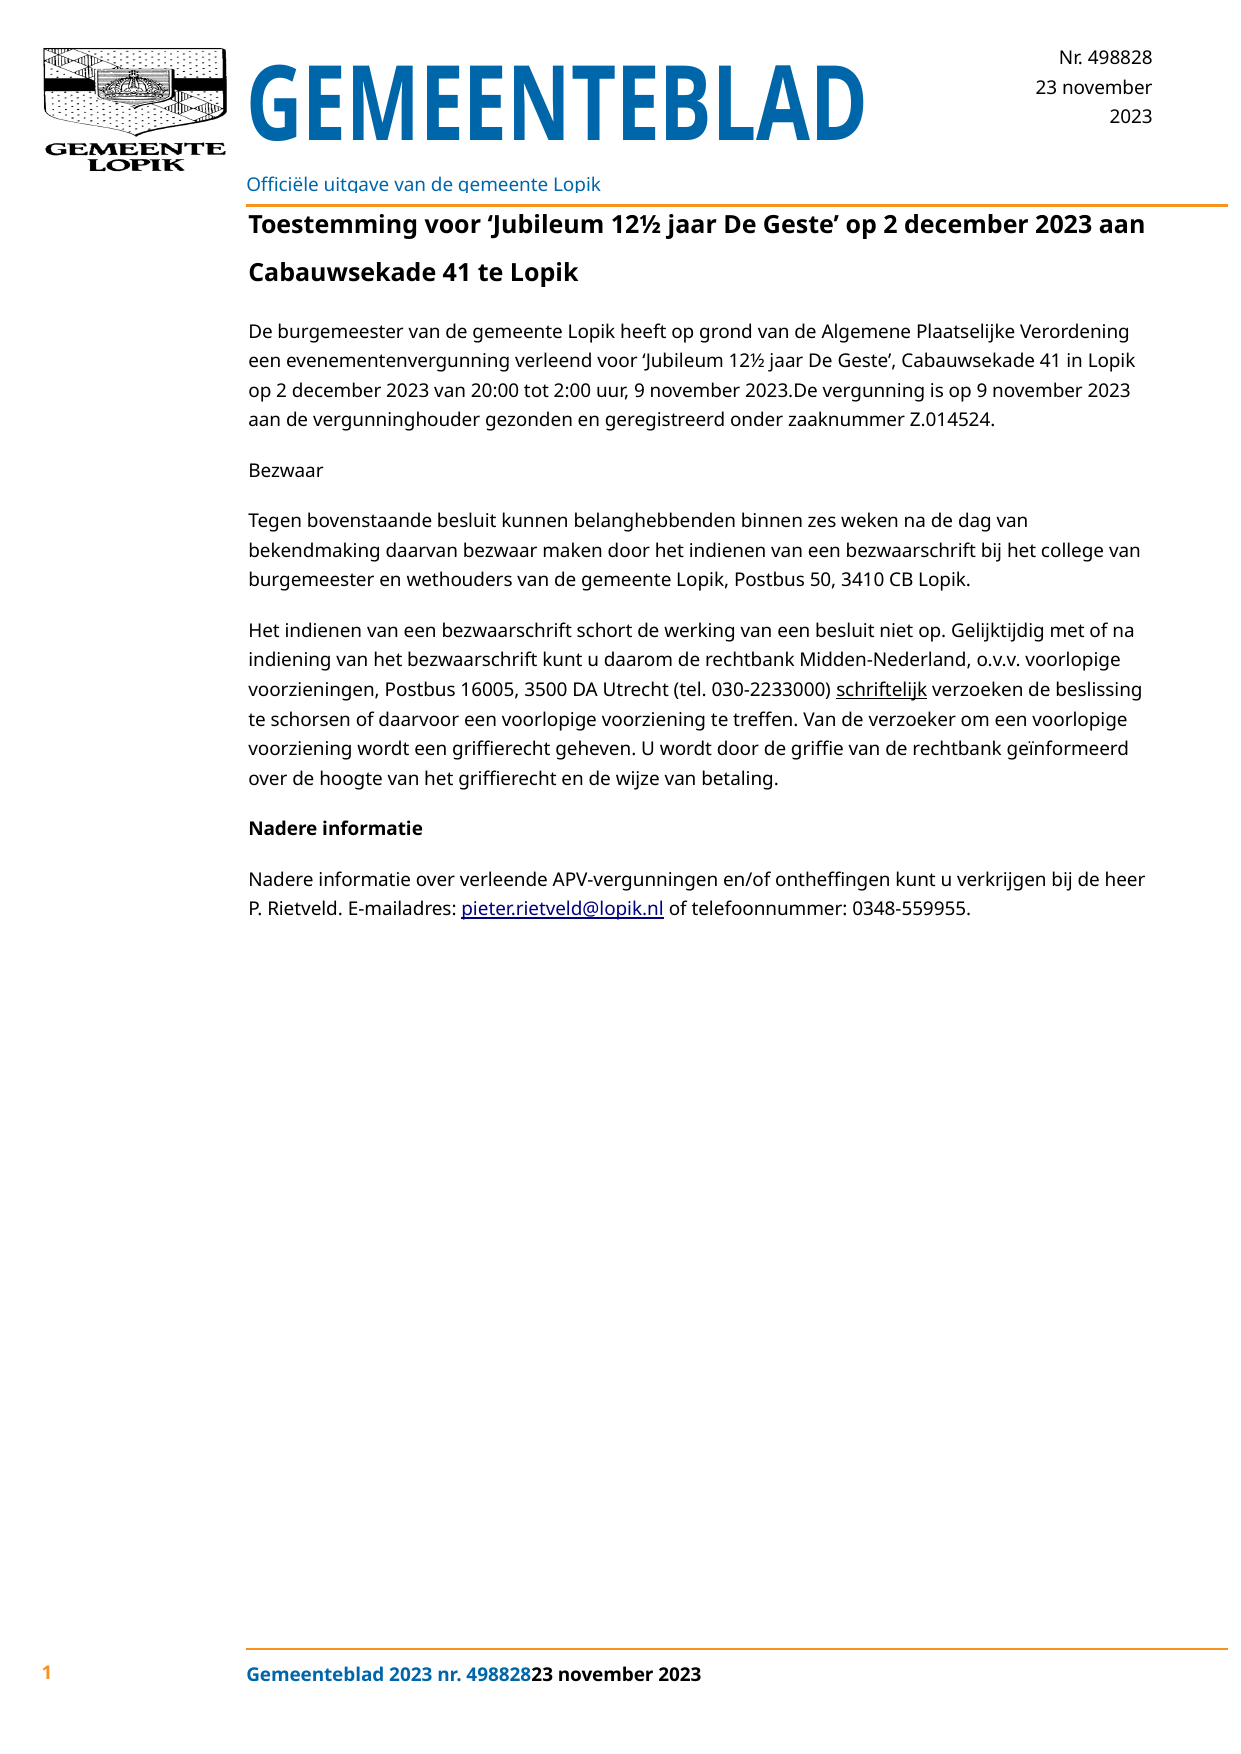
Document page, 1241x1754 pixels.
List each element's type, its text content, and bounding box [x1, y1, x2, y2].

text Tegen bovenstaande besluit kunnen belanghebbenden binnen zes weken na de dag van bekendmaking daarvan bezwaar maken door het indienen van een bezwaarschrift bij het college van burgemeester en wethouders van de gemeente Lopik, Postbus 50, 3410 CB Lopik. [248, 507, 1152, 592]
text Het indienen van een bezwaarschrift schort de werking van een besluit niet op. Gelijktijdig met of na indiening van het bezwaarschrift kunt u daarom de rechtbank Midden-Nederland, o.v.v. voorlopige voorzieningen, Postbus 16005, 3500 DA Utrecht (tel. 030-2233000) schriftelijk verzoeken de beslissing te schorsen of daarvoor een voorlopige voorziening te treffen. Van de verzoeker om een voorlopige voorziening wordt een griffierecht geheven. U wordt door de griffie van de rechtbank geïnformeerd over de hoogte van het griffierecht en de wijze van betaling. [248, 617, 1152, 791]
text Nadere informatie over verleende APV-vergunningen en/of ontheffingen kunt u verkrijgen bij de heer P. Rietveld. E-mailadres: pieter.rietveld@lopik.nl of telefoonnummer: 0348-559955. [248, 866, 1152, 921]
picture [41, 47, 231, 172]
text Toestemming voor ‘Jubileum 12½ jaar De Geste’ op 2 december 2023 aan Cabauwsekade 41 te Lopik [248, 207, 1152, 288]
text Bezwaar [248, 457, 1152, 483]
text Nadere informatie [248, 815, 1152, 841]
text De burgemeester van de gemeente Lopik heeft op grond van de Algemene Plaatselijke Verordening een evenementenvergunning verleend voor ‘Jubileum 12½ jaar De Geste’, Cabauwsekade 41 in Lopik op 2 december 2023 van 20:00 tot 2:00 uur, 9 november 2023.De vergunning is op 9 november 2023 aan de vergunninghouder gezonden en geregistreerd onder zaaknummer Z.014524. [248, 318, 1152, 432]
